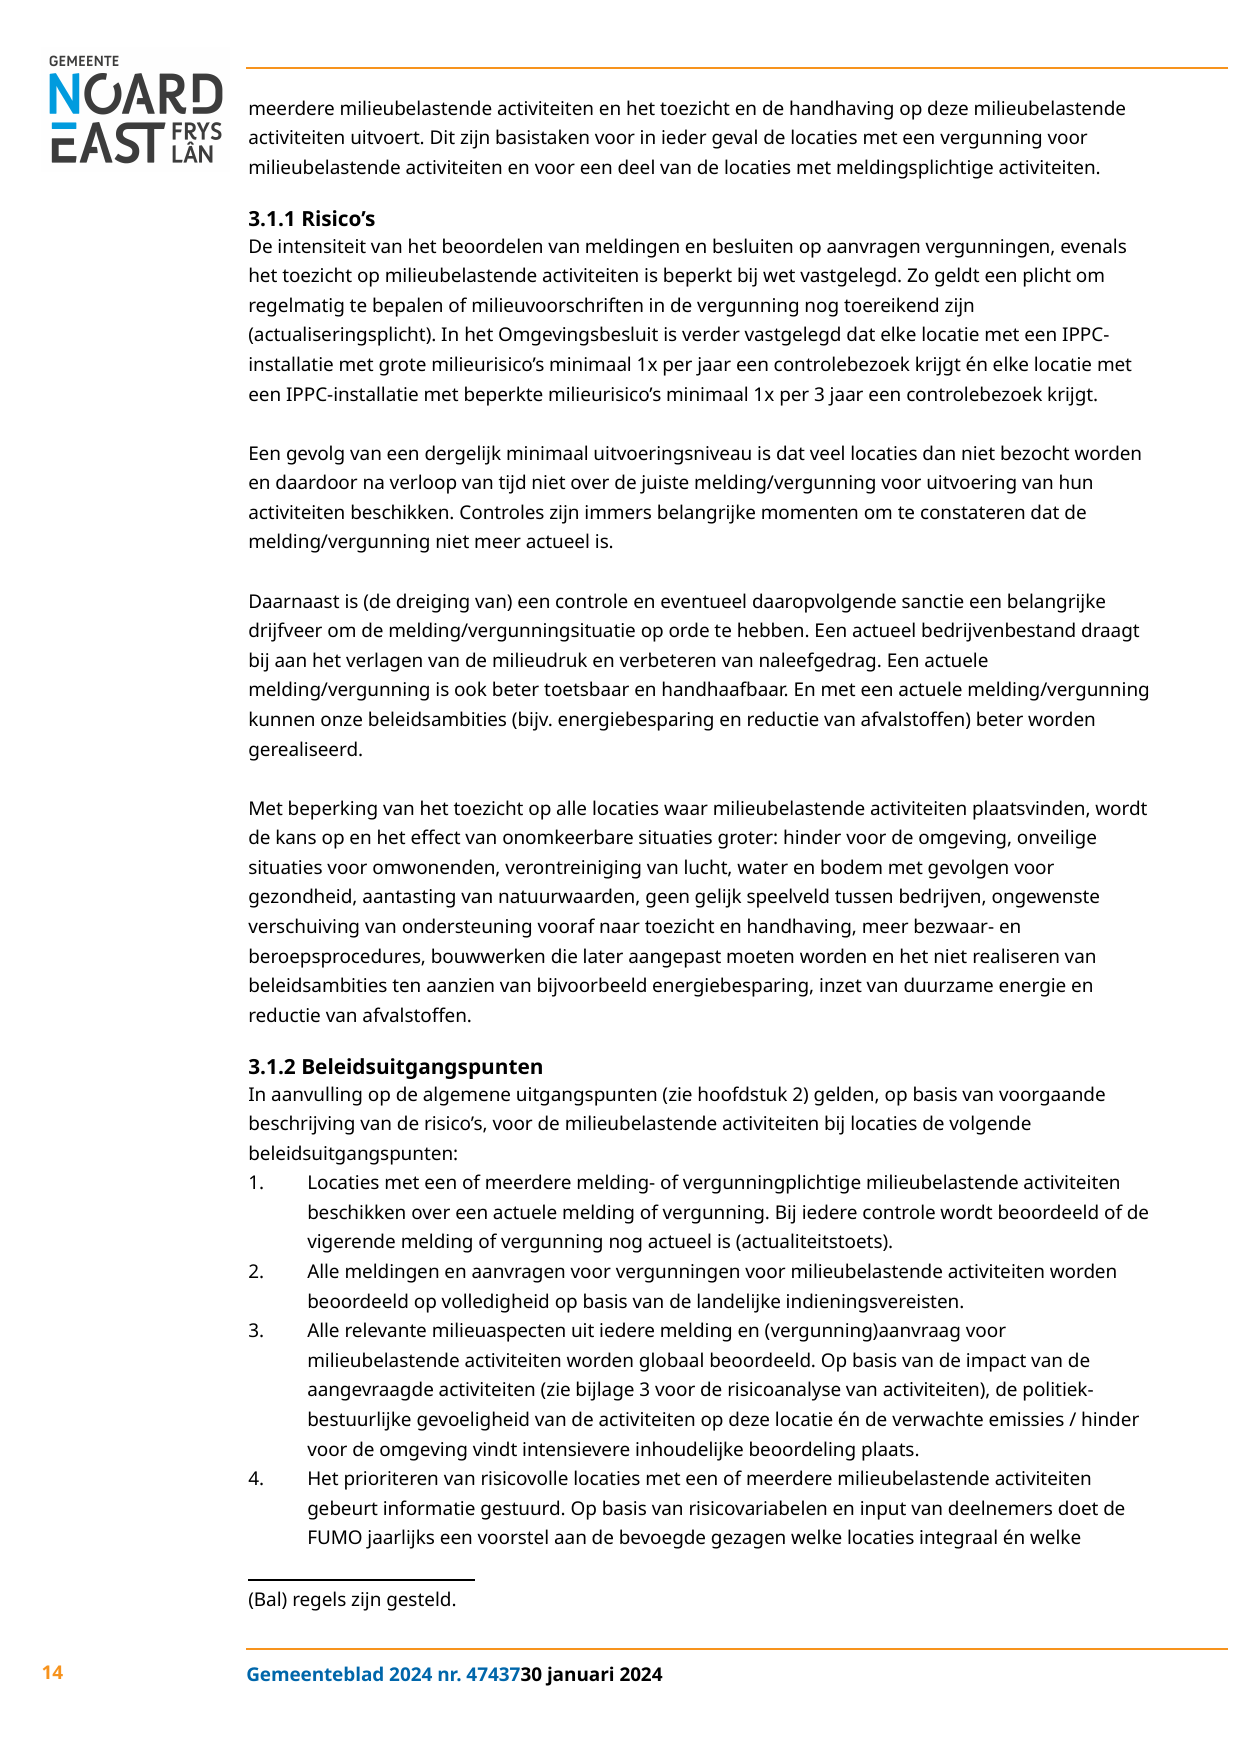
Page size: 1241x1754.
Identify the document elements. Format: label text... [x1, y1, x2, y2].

text (Bal) regels zijn gesteld. [248, 1586, 1152, 1612]
text De intensiteit van het beoordelen van meldingen en besluiten op aanvragen vergunningen, evenals het toezicht op milieubelastende activiteiten is beperkt bij wet vastgelegd. Zo geldt een plicht om regelmatig te bepalen of milieuvoorschriften in de vergunning nog toereikend zijn (actualiseringsplicht). In het Omgevingsbesluit is verder vastgelegd dat elke locatie met een IPPC-installatie met grote milieurisico’s minimaal 1x per jaar een controlebezoek krijgt én elke locatie met een IPPC-installatie met beperkte milieurisico’s minimaal 1x per 3 jaar een controlebezoek krijgt. [248, 233, 1152, 406]
text In aanvulling op de algemene uitgangspunten (zie hoofdstuk 2) gelden, op basis van voorgaande beschrijving van de risico’s, voor de milieubelastende activiteiten bij locaties de volgende beleidsuitgangspunten: [248, 1081, 1152, 1166]
text Een gevolg van een dergelijk minimaal uitvoeringsniveau is dat veel locaties dan niet bezocht worden en daardoor na verloop van tijd niet over de juiste melding/vergunning voor uitvoering van hun activiteiten beschikken. Controles zijn immers belangrijke momenten om te constateren dat de melding/vergunning niet meer actueel is. [248, 440, 1152, 554]
list Alle meldingen en aanvragen voor vergunningen voor milieubelastende activiteiten worden beoordeeld op volledigheid op basis van de landelijke indieningsvereisten. [248, 1258, 1152, 1314]
text 3.1.2 Beleidsuitgangspunten [248, 1052, 1152, 1081]
text 3.1.1 Risico’s [248, 204, 1152, 233]
text Met beperking van het toezicht op alle locaties waar milieubelastende activiteiten plaatsvinden, wordt de kans op en het effect van onomkeerbare situaties groter: hinder voor de omgeving, onveilige situaties voor omwonenden, verontreiniging van lucht, water en bodem met gevolgen voor gezondheid, aantasting van natuurwaarden, geen gelijk speelveld tussen bedrijven, ongewenste verschuiving van ondersteuning vooraf naar toezicht en handhaving, meer bezwaar- en beroepsprocedures, bouwwerken die later aangepast moeten worden en het niet realiseren van beleidsambities ten aanzien van bijvoorbeeld energiebesparing, inzet van duurzame energie en reductie van afvalstoffen. [248, 795, 1152, 1028]
list Locaties met een of meerdere melding- of vergunningplichtige milieubelastende activiteiten beschikken over een actuele melding of vergunning. Bij iedere controle wordt beoordeeld of de vigerende melding of vergunning nog actueel is (actualiteitstoets). [248, 1169, 1152, 1254]
picture [41, 47, 231, 172]
list Het prioriteren van risicovolle locaties met een of meerdere milieubelastende activiteiten gebeurt informatie gestuurd. Op basis van risicovariabelen en input van deelnemers doet de FUMO jaarlijks een voorstel aan de bevoegde gezagen welke locaties integraal én welke [248, 1465, 1152, 1550]
text meerdere milieubelastende activiteiten en het toezicht en de handhaving op deze milieubelastende activiteiten uitvoert. Dit zijn basistaken voor in ieder geval de locaties met een vergunning voor milieubelastende activiteiten en voor een deel van de locaties met meldingsplichtige activiteiten. [248, 95, 1152, 180]
list Alle relevante milieuaspecten uit iedere melding en (vergunning)aanvraag voor milieubelastende activiteiten worden globaal beoordeeld. Op basis van de impact van de aangevraagde activiteiten (zie bijlage 3 voor de risicoanalyse van activiteiten), de politiek-bestuurlijke gevoeligheid van de activiteiten op deze locatie én de verwachte emissies / hinder voor de omgeving vindt intensievere inhoudelijke beoordeling plaats. [248, 1317, 1152, 1462]
text Daarnaast is (de dreiging van) een controle en eventueel daaropvolgende sanctie een belangrijke drijfveer om de melding/vergunningsituatie op orde te hebben. Een actueel bedrijvenbestand draagt bij aan het verlagen van de milieudruk en verbeteren van naleefgedrag. Een actuele melding/vergunning is ook beter toetsbaar en handhaafbaar. En met een actuele melding/vergunning kunnen onze beleidsambities (bijv. energiebesparing en reductie van afvalstoffen) beter worden gerealiseerd. [248, 588, 1152, 761]
